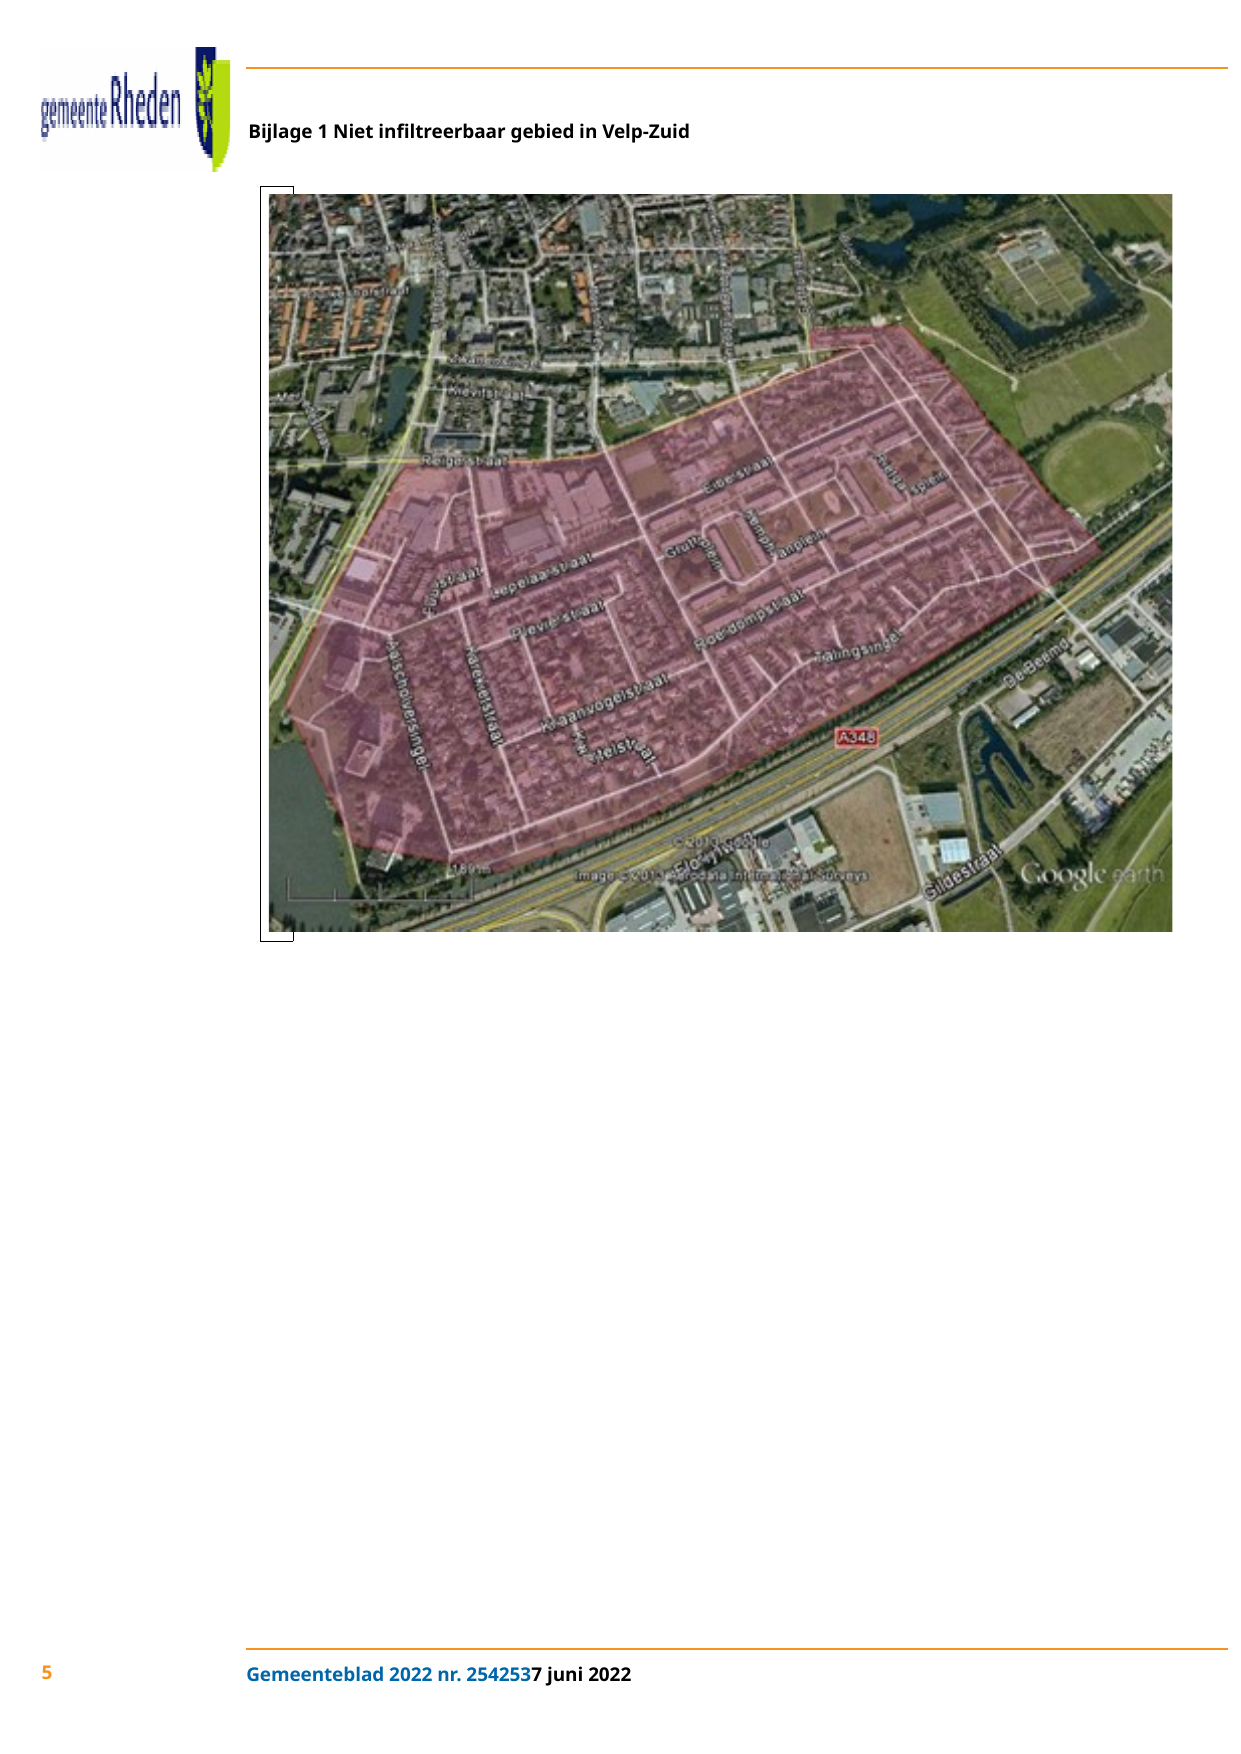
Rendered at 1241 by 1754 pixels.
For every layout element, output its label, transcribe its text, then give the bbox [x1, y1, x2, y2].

picture [268, 194, 1173, 932]
text Bijlage 1 Niet infiltreerbaar gebied in Velp-Zuid [248, 116, 1152, 144]
picture [41, 47, 231, 172]
